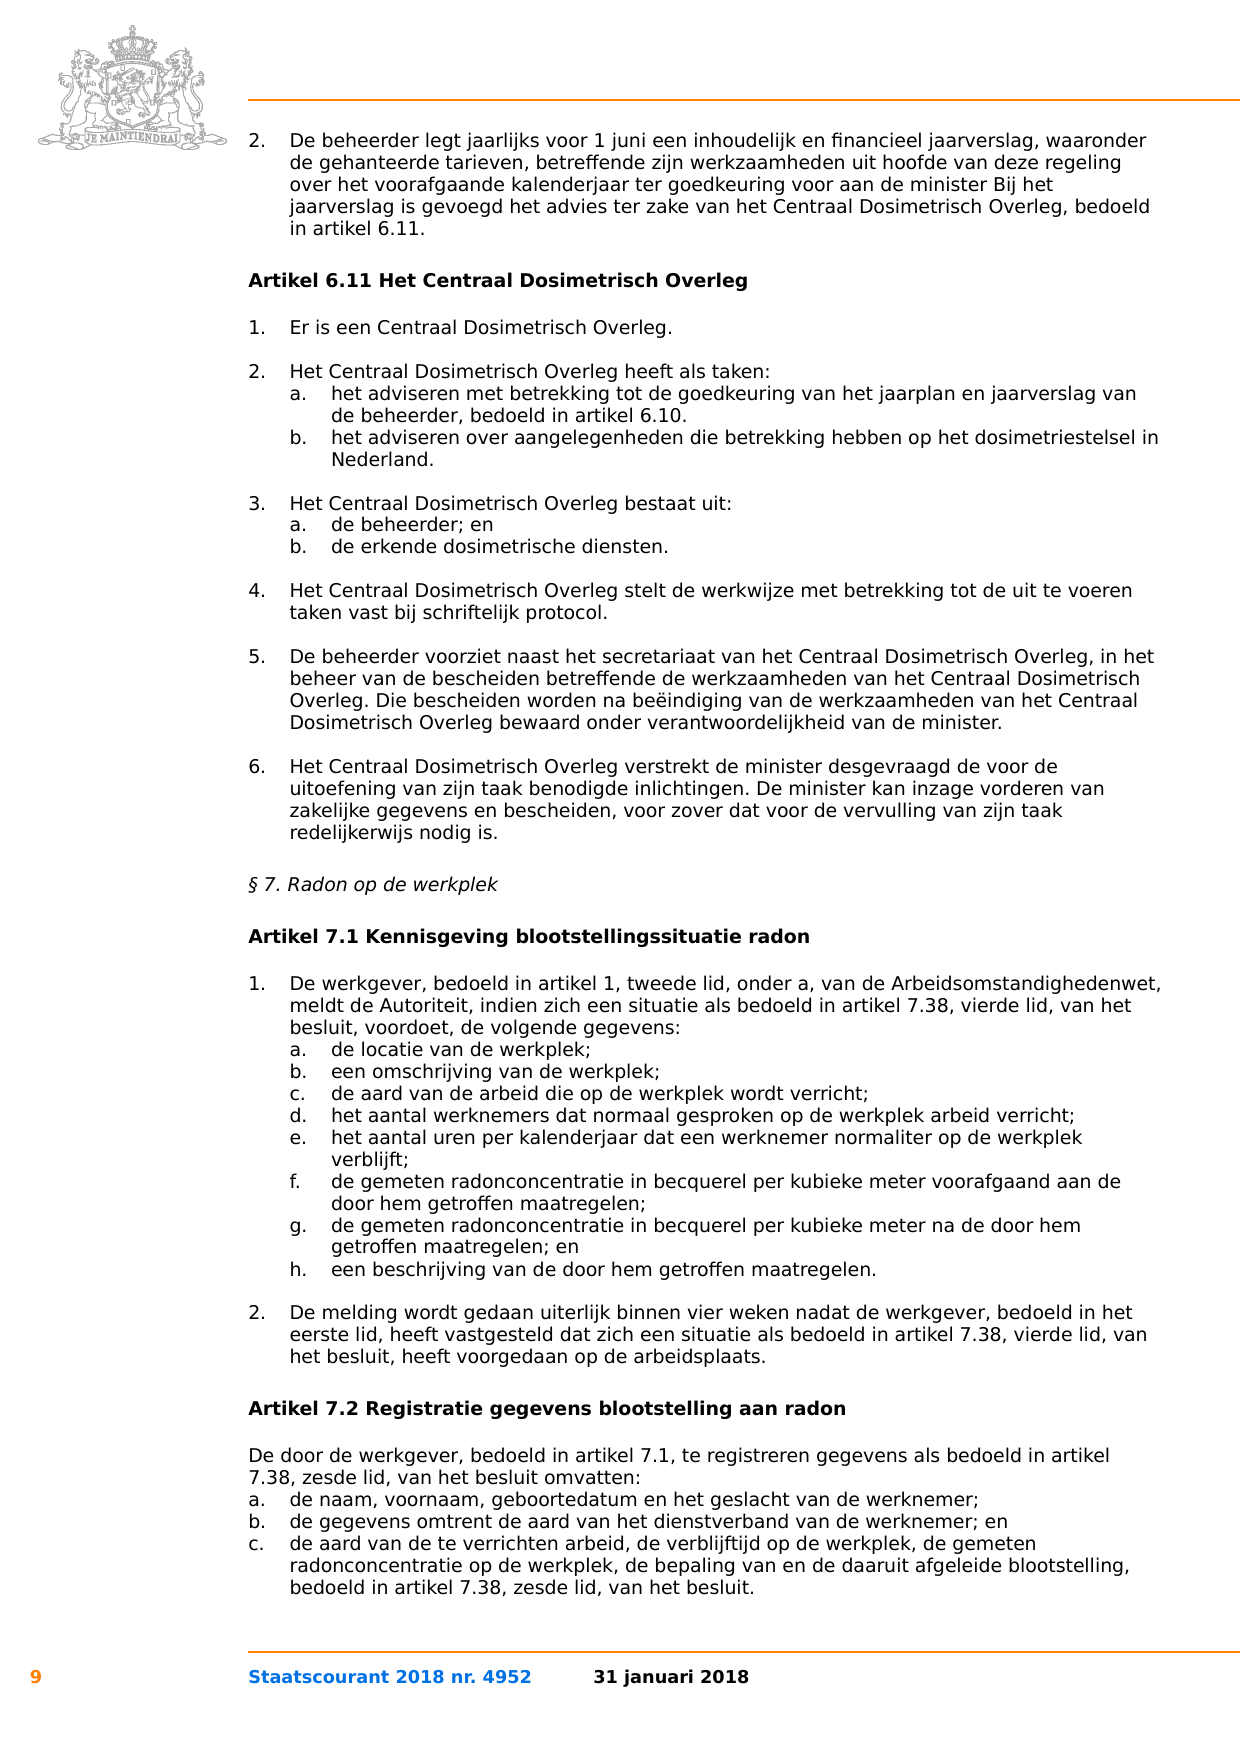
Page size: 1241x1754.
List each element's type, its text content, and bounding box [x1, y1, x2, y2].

text 2. De beheerder legt jaarlijks voor 1 juni een inhoudelijk en financieel jaarverslag, waaronder de gehanteerde tarieven, betreffende zijn werkzaamheden uit hoofde van deze regeling over het voorafgaande kalenderjaar ter goedkeuring voor aan de minister Bij het jaarverslag is gevoegd het advies ter zake van het Centraal Dosimetrisch Overleg, bedoeld in artikel 6.11. [248, 130, 1163, 240]
text 5. De beheerder voorziet naast het secretariaat van het Centraal Dosimetrisch Overleg, in het beheer van de bescheiden betreffende de werkzaamheden van het Centraal Dosimetrisch Overleg. Die bescheiden worden na beëindiging van de werkzaamheden van het Centraal Dosimetrisch Overleg bewaard onder verantwoordelijkheid van de minister. [248, 646, 1163, 734]
text b. de erkende dosimetrische diensten. [289, 536, 1163, 558]
text b. het adviseren over aangelegenheden die betrekking hebben op het dosimetriestelsel in Nederland. [289, 427, 1163, 471]
text b. de gegevens omtrent de aard van het dienstverband van de werknemer; en [248, 1511, 1163, 1533]
subtitle Artikel 7.2 Registratie gegevens blootstelling aan radon [248, 1398, 1163, 1420]
text 1. Er is een Centraal Dosimetrisch Overleg. [248, 317, 1163, 339]
text b. een omschrijving van de werkplek; [289, 1061, 1163, 1083]
text e. het aantal uren per kalenderjaar dat een werknemer normaliter op de werkplek verblijft; [289, 1127, 1163, 1171]
text a. het adviseren met betrekking tot de goedkeuring van het jaarplan en jaarverslag van de beheerder, bedoeld in artikel 6.10. [289, 383, 1163, 427]
text De door de werkgever, bedoeld in artikel 7.1, te registreren gegevens als bedoeld in artikel 7.38, zesde lid, van het besluit omvatten: [248, 1445, 1163, 1489]
text c. de aard van de arbeid die op de werkplek wordt verricht; [289, 1083, 1163, 1104]
text g. de gemeten radonconcentratie in becquerel per kubieke meter na de door hem getroffen maatregelen; en [289, 1214, 1163, 1258]
text 2. Het Centraal Dosimetrisch Overleg heeft als taken: [248, 361, 1163, 383]
text a. de beheerder; en [289, 514, 1163, 536]
text 1. De werkgever, bedoeld in artikel 1, tweede lid, onder a, van de Arbeidsomstandighedenwet, meldt de Autoriteit, indien zich een situatie als bedoeld in artikel 7.38, vierde lid, van het besluit, voordoet, de volgende gegevens: [248, 973, 1163, 1039]
text c. de aard van de te verrichten arbeid, de verblijftijd op de werkplek, de gemeten radonconcentratie op de werkplek, de bepaling van en de daaruit afgeleide blootstelling, bedoeld in artikel 7.38, zesde lid, van het besluit. [248, 1533, 1163, 1599]
subtitle § 7. Radon op de werkplek [248, 874, 1163, 896]
text 2. De melding wordt gedaan uiterlijk binnen vier weken nadat de werkgever, bedoeld in het eerste lid, heeft vastgesteld dat zich een situatie als bedoeld in artikel 7.38, vierde lid, van het besluit, heeft voorgedaan op de arbeidsplaats. [248, 1302, 1163, 1368]
text 3. Het Centraal Dosimetrisch Overleg bestaat uit: [248, 492, 1163, 514]
text 6. Het Centraal Dosimetrisch Overleg verstrekt de minister desgevraagd de voor de uitoefening van zijn taak benodigde inlichtingen. De minister kan inzage vorderen van zakelijke gegevens en bescheiden, voor zover dat voor de vervulling van zijn taak redelijkerwijs nodig is. [248, 756, 1163, 844]
picture [38, 25, 227, 150]
subtitle Artikel 6.11 Het Centraal Dosimetrisch Overleg [248, 270, 1163, 292]
text d. het aantal werknemers dat normaal gesproken op de werkplek arbeid verricht; [289, 1104, 1163, 1127]
text a. de locatie van de werkplek; [289, 1039, 1163, 1061]
text 4. Het Centraal Dosimetrisch Overleg stelt de werkwijze met betrekking tot de uit te voeren taken vast bij schriftelijk protocol. [248, 580, 1163, 624]
text h. een beschrijving van de door hem getroffen maatregelen. [289, 1258, 1163, 1280]
text a. de naam, voornaam, geboortedatum en het geslacht van de werknemer; [248, 1489, 1163, 1511]
subtitle Artikel 7.1 Kennisgeving blootstellingssituatie radon [248, 926, 1163, 948]
text f. de gemeten radonconcentratie in becquerel per kubieke meter voorafgaand aan de door hem getroffen maatregelen; [289, 1171, 1163, 1214]
